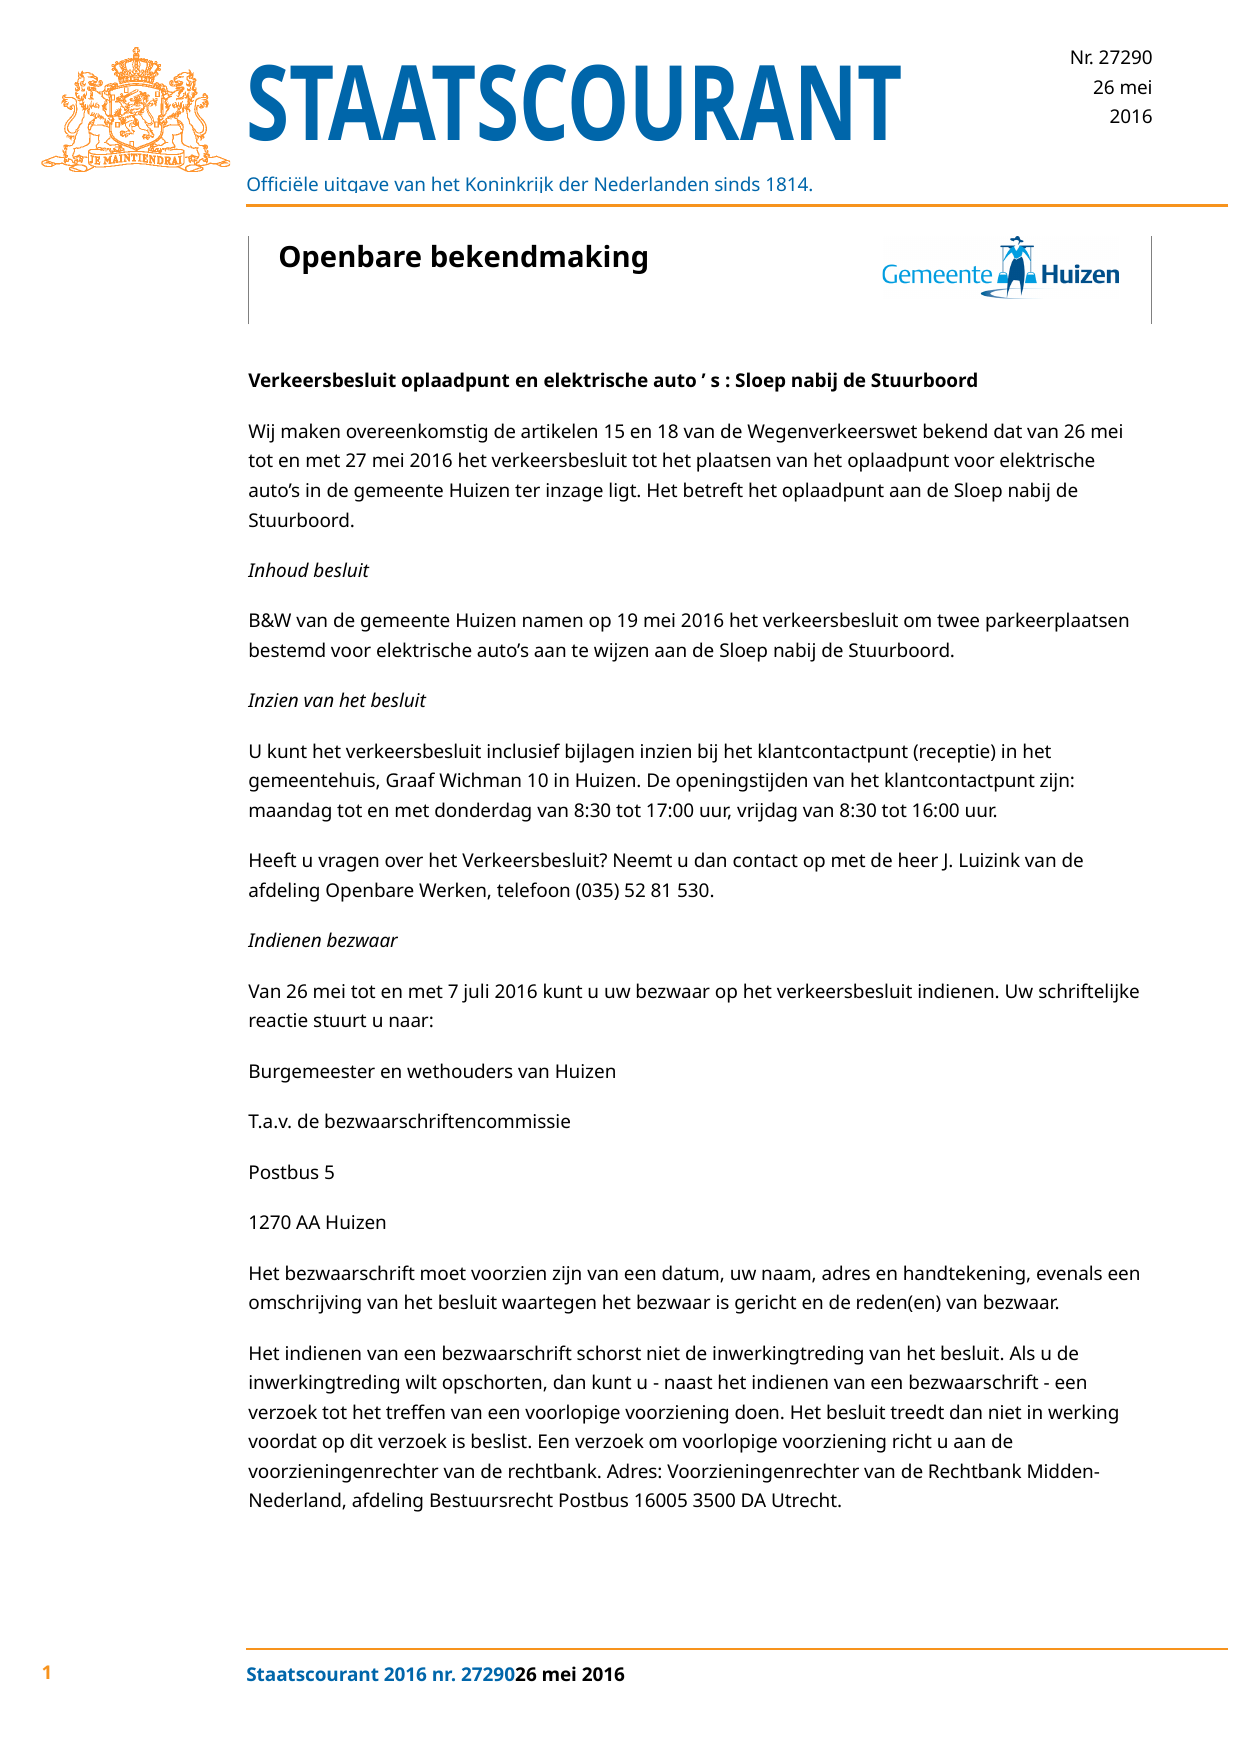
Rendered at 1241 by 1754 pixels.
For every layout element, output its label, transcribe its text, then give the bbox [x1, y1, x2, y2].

text B&W van de gemeente Huizen namen op 19 mei 2016 het verkeersbesluit om twee parkeerplaatsen bestemd voor elektrische auto’s aan te wijzen aan de Sloep nabij de Stuurboord. [248, 608, 1152, 663]
text Van 26 mei tot en met 7 juli 2016 kunt u uw bezwaar op het verkeersbesluit indienen. Uw schriftelijke reactie stuurt u naar: [248, 978, 1152, 1033]
text 1270 AA Huizen [248, 1209, 1152, 1235]
picture [41, 47, 231, 172]
picture [882, 236, 1119, 299]
text Inzien van het besluit [248, 688, 1152, 713]
text Het bezwaarschrift moet voorzien zijn van een datum, uw naam, adres en handtekening, evenals een omschrijving van het besluit waartegen het bezwaar is gericht en de reden(en) van bezwaar. [248, 1260, 1152, 1315]
text Verkeersbesluit oplaadpunt en elektrische auto ’ s : Sloep nabij de Stuurboord [248, 368, 1152, 393]
text Postbus 5 [248, 1159, 1152, 1185]
table_header Openbare bekendmaking [249, 236, 850, 324]
text T.a.v. de bezwaarschriftencommissie [248, 1108, 1152, 1134]
text Het indienen van een bezwaarschrift schorst niet de inwerkingtreding van het besluit. Als u de inwerkingtreding wilt opschorten, dan kunt u - naast het indienen van een bezwaarschrift - een verzoek tot het treffen van een voorlopige voorziening doen. Het besluit treedt dan niet in werking voordat op dit verzoek is beslist. Een verzoek om voorlopige voorziening richt u aan de voorzieningenrechter van de rechtbank. Adres: Voorzieningenrechter van de Rechtbank Midden-Nederland, afdeling Bestuursrecht Postbus 16005 3500 DA Utrecht. [248, 1340, 1152, 1513]
text Burgemeester en wethouders van Huizen [248, 1058, 1152, 1084]
text Inhoud besluit [248, 557, 1152, 583]
text Heeft u vragen over het Verkeersbesluit? Neemt u dan contact op met de heer J. Luizink van de afdeling Openbare Werken, telefoon (035) 52 81 530. [248, 848, 1152, 903]
text U kunt het verkeersbesluit inclusief bijlagen inzien bij het klantcontactpunt (receptie) in het gemeentehuis, Graaf Wichman 10 in Huizen. De openingstijden van het klantcontactpunt zijn: maandag tot en met donderdag van 8:30 tot 17:00 uur, vrijdag van 8:30 tot 16:00 uur. [248, 738, 1152, 823]
text Indienen bezwaar [248, 928, 1152, 953]
text Wij maken overeenkomstig de artikelen 15 en 18 van de Wegenverkeerswet bekend dat van 26 mei tot en met 27 mei 2016 het verkeersbesluit tot het plaatsen van het oplaadpunt voor elektrische auto’s in de gemeente Huizen ter inzage ligt. Het betreft het oplaadpunt aan de Sloep nabij de Stuurboord. [248, 418, 1152, 533]
table_header [850, 236, 1151, 324]
